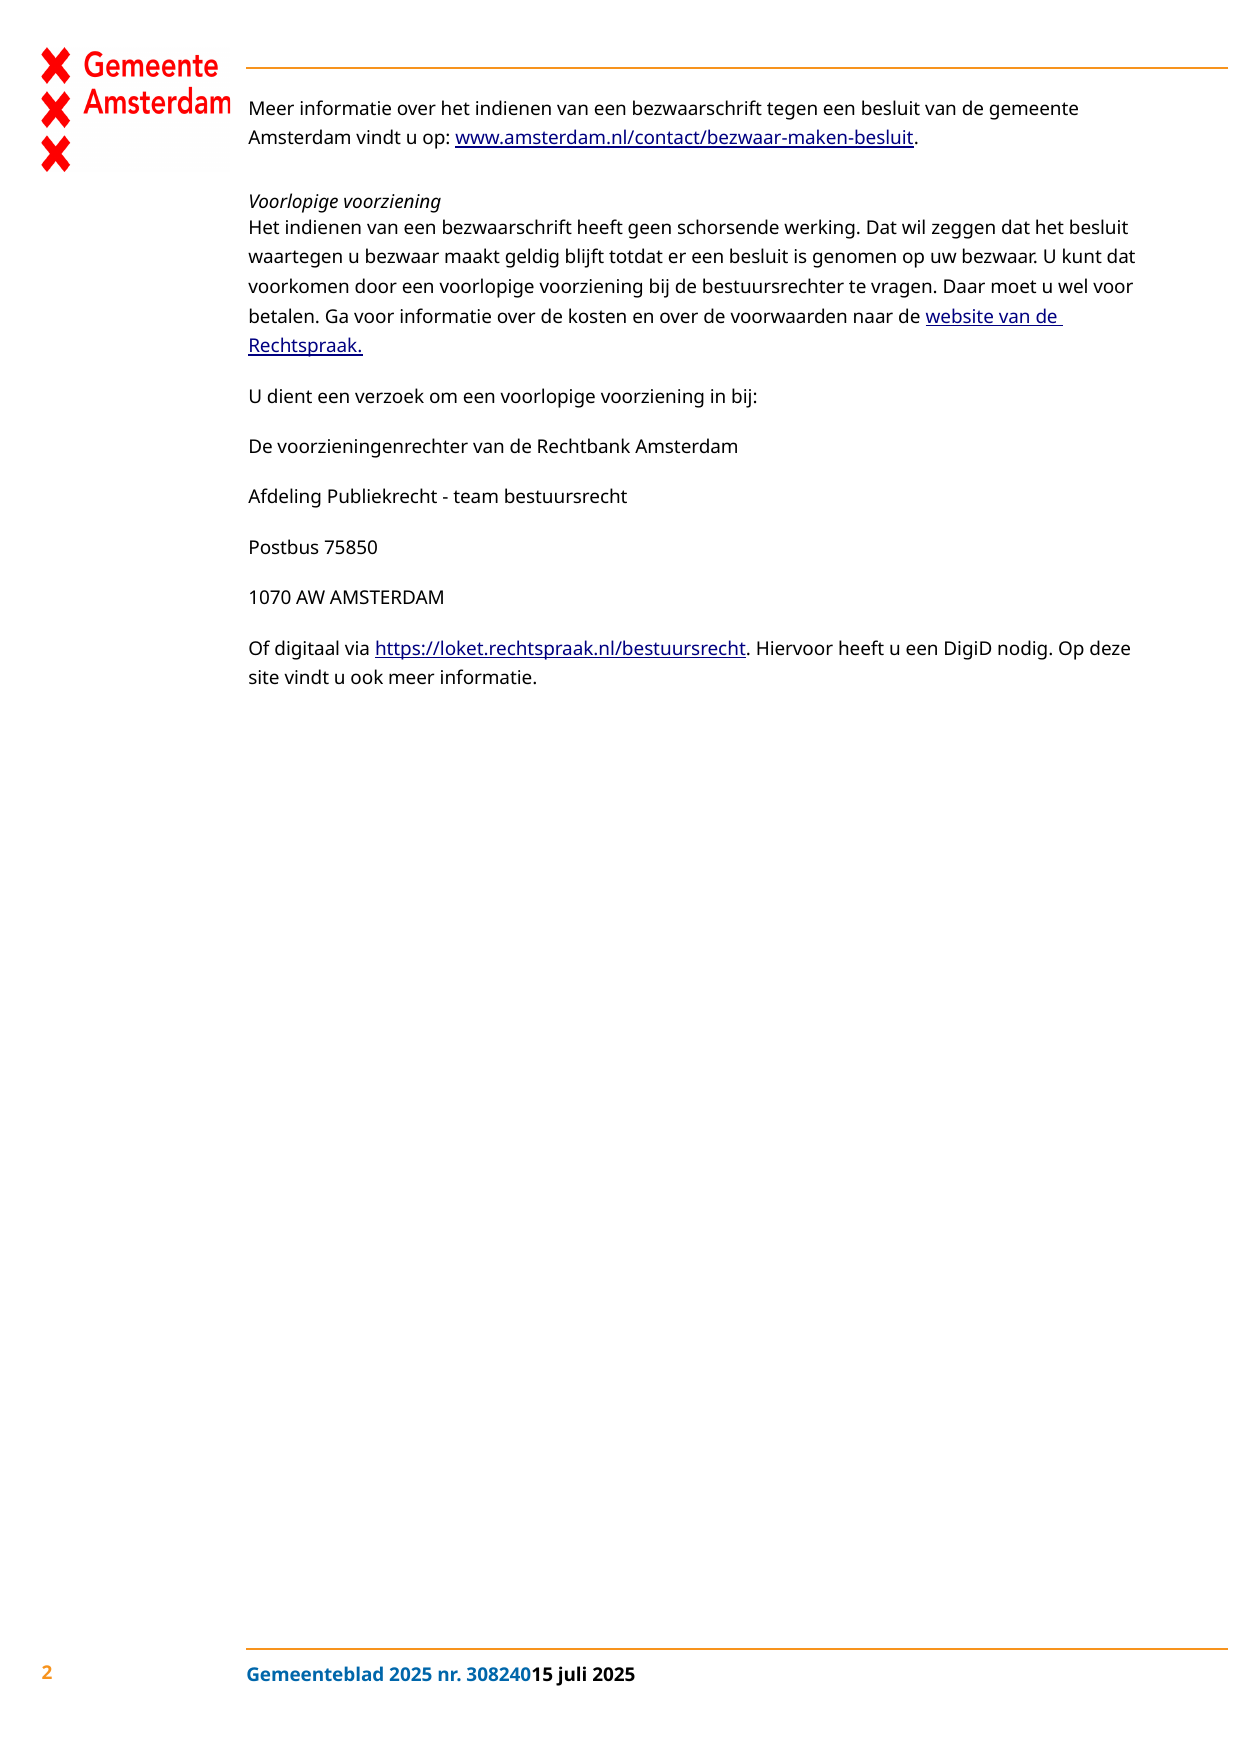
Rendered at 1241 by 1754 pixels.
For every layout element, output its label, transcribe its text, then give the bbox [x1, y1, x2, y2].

text Meer informatie over het indienen van een bezwaarschrift tegen een besluit van de gemeente Amsterdam vindt u op: www.amsterdam.nl/contact/bezwaar-maken-besluit. [248, 95, 1152, 150]
text 1070 AW AMSTERDAM [248, 584, 1152, 610]
text De voorzieningenrechter van de Rechtbank Amsterdam [248, 433, 1152, 459]
text Afdeling Publiekrecht - team bestuursrecht [248, 484, 1152, 509]
text Of digitaal via https://loket.rechtspraak.nl/bestuursrecht. Hiervoor heeft u een DigiD nodig. Op deze site vindt u ook meer informatie. [248, 635, 1152, 690]
text U dient een verzoek om een voorlopige voorziening in bij: [248, 383, 1152, 408]
picture [41, 47, 231, 172]
text Postbus 75850 [248, 534, 1152, 560]
text Het indienen van een bezwaarschrift heeft geen schorsende werking. Dat wil zeggen dat het besluit waartegen u bezwaar maakt geldig blijft totdat er een besluit is genomen op uw bezwaar. U kunt dat voorkomen door een voorlopige voorziening bij de bestuursrechter te vragen. Daar moet u wel voor betalen. Ga voor informatie over de kosten en over de voorwaarden naar de website van de Rechtspraak. [248, 214, 1152, 358]
text Voorlopige voorziening [248, 188, 1152, 214]
